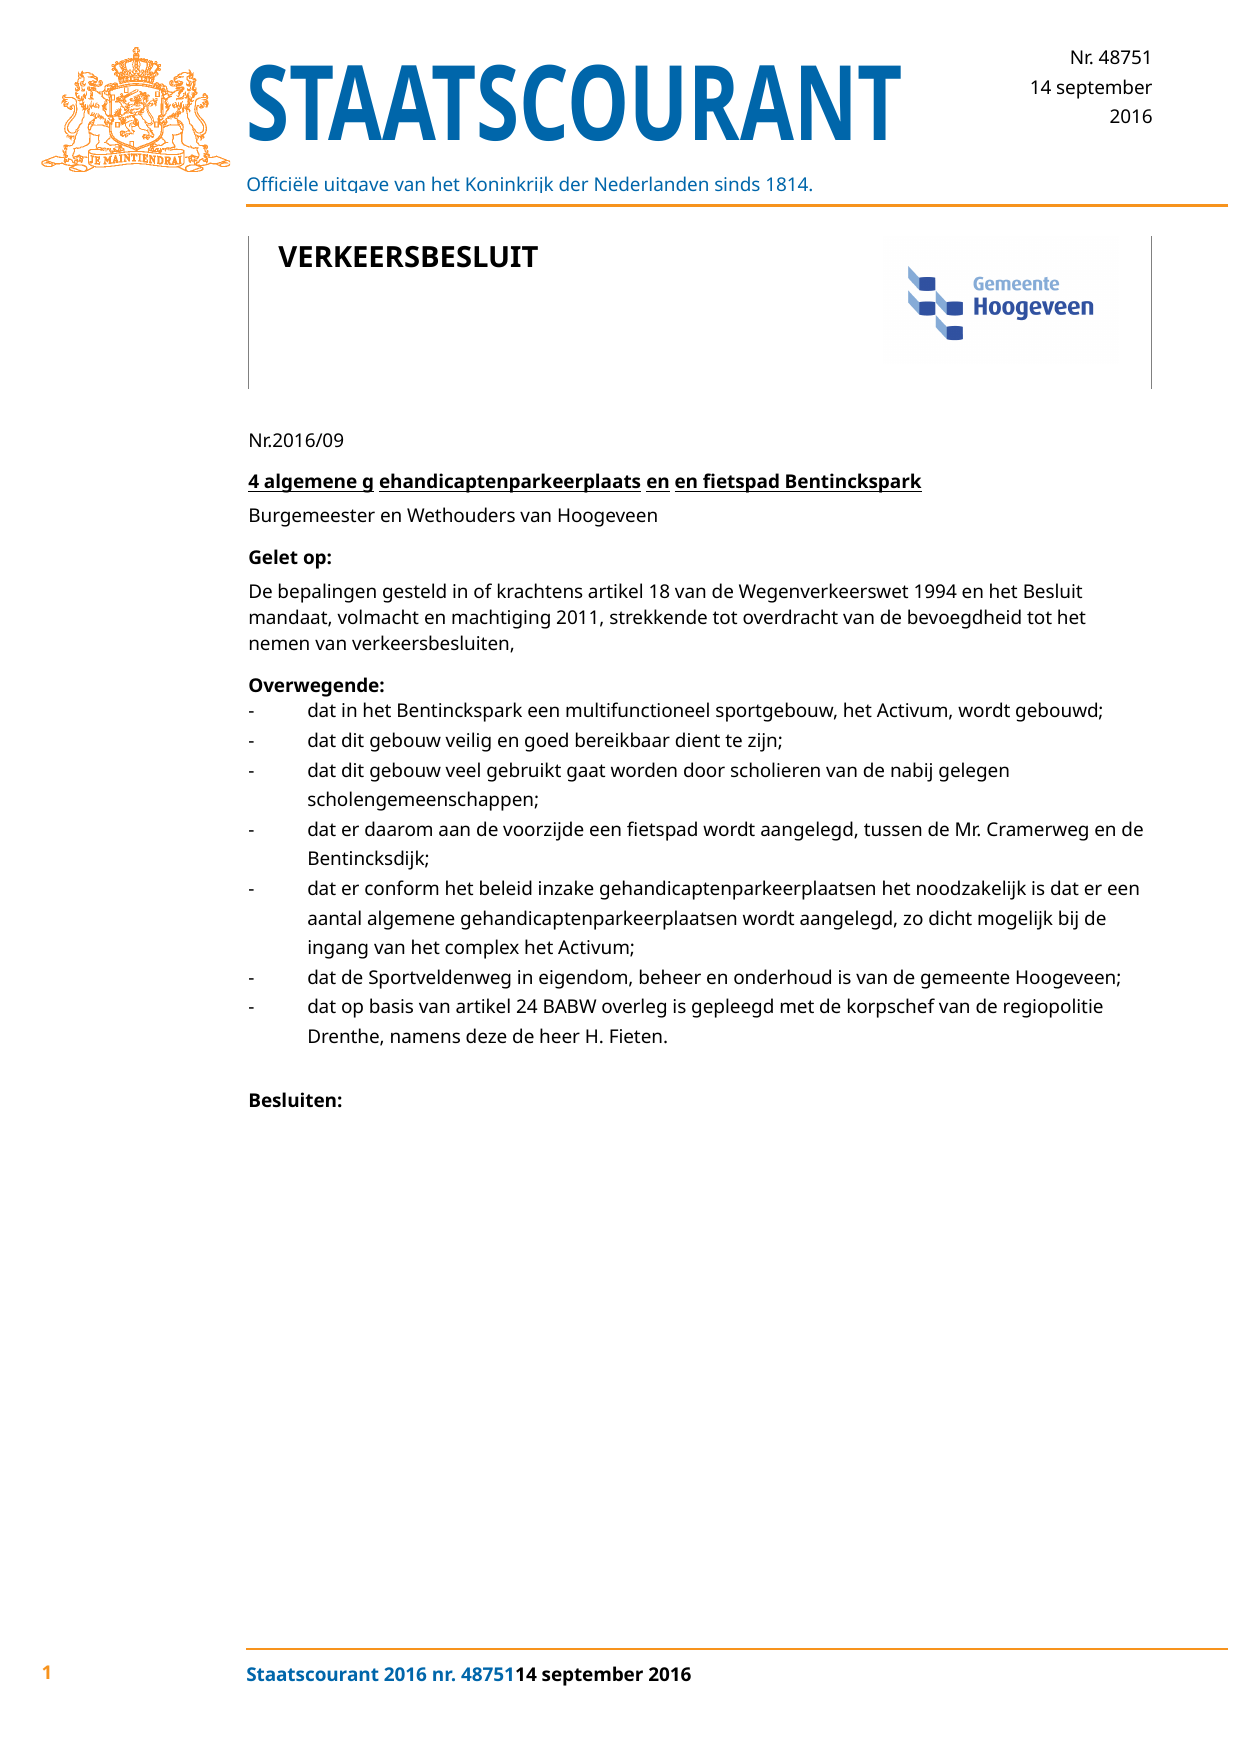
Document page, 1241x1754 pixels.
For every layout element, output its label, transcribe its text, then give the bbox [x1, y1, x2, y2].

text Nr.2016/09 [248, 427, 1152, 452]
picture [882, 236, 1119, 364]
list dat de Sportveldenweg in eigendom, beheer en onderhoud is van de gemeente Hoogeveen; [248, 964, 1152, 990]
text De bepalingen gesteld in of krachtens artikel 18 van de Wegenverkeerswet 1994 en het Besluit mandaat, volmacht en machtiging 2011, strekkende tot overdracht van de bevoegdheid tot het nemen van verkeersbesluiten, [248, 579, 1152, 656]
list dat dit gebouw veilig en goed bereikbaar dient te zijn; [248, 727, 1152, 753]
table_header [850, 236, 1151, 389]
list dat er conform het beleid inzake gehandicaptenparkeerplaatsen het noodzakelijk is dat er een aantal algemene gehandicaptenparkeerplaatsen wordt aangelegd, zo dicht mogelijk bij de ingang van het complex het Activum; [248, 875, 1152, 960]
text 4 algemene g ehandicaptenparkeerplaats en en fietspad Bentinckspark [248, 469, 1152, 494]
table_header VERKEERSBESLUIT [249, 236, 850, 389]
text Burgemeester en Wethouders van Hoogeveen [248, 503, 1152, 528]
text Gelet op: [248, 544, 1152, 570]
text Overwegende: [248, 672, 1152, 698]
list dat op basis van artikel 24 BABW overleg is gepleegd met de korpschef van de regiopolitie Drenthe, namens deze de heer H. Fieten. [248, 993, 1152, 1049]
list dat er daarom aan de voorzijde een fietspad wordt aangelegd, tussen de Mr. Cramerweg en de Bentincksdijk; [248, 816, 1152, 871]
list dat in het Bentinckspark een multifunctioneel sportgebouw, het Activum, wordt gebouwd; [248, 698, 1152, 723]
picture [41, 47, 231, 172]
list dat dit gebouw veel gebruikt gaat worden door scholieren van de nabij gelegen scholengemeenschappen; [248, 757, 1152, 812]
text Besluiten: [248, 1087, 1152, 1113]
